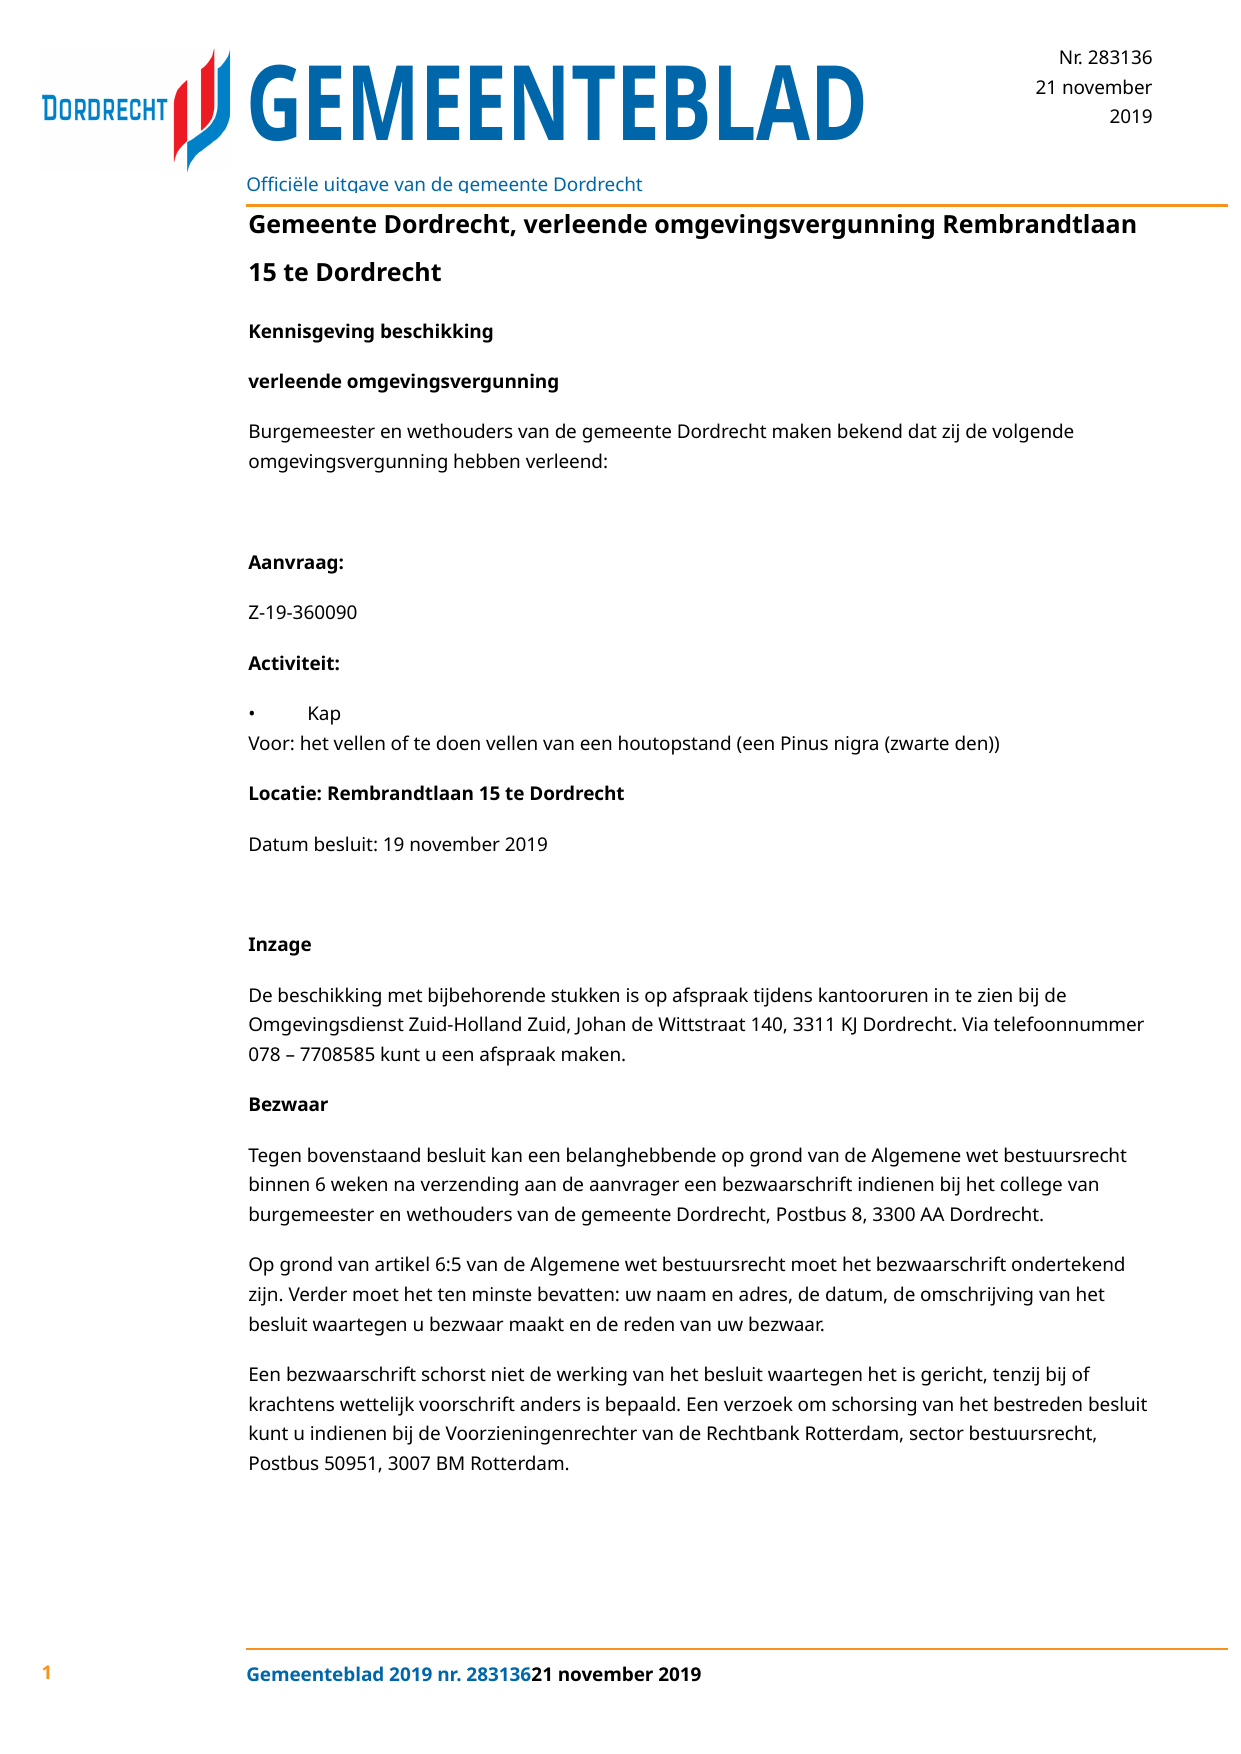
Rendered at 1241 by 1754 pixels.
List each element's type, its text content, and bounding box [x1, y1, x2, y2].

text Z-19-360090 [248, 599, 1152, 625]
text Op grond van artikel 6:5 van de Algemene wet bestuursrecht moet het bezwaarschrift ondertekend zijn. Verder moet het ten minste bevatten: uw naam en adres, de datum, de omschrijving van het besluit waartegen u bezwaar maakt en de reden van uw bezwaar. [248, 1252, 1152, 1337]
text De beschikking met bijbehorende stukken is op afspraak tijdens kantooruren in te zien bij de Omgevingsdienst Zuid-Holland Zuid, Johan de Wittstraat 140, 3311 KJ Dordrecht. Via telefoonnummer 078 – 7708585 kunt u een afspraak maken. [248, 982, 1152, 1067]
text Voor: het vellen of te doen vellen van een houtopstand (een Pinus nigra (zwarte den)) [248, 730, 1152, 756]
text Inzage [248, 932, 1152, 957]
list Kap [248, 700, 1152, 726]
text Burgemeester en wethouders van de gemeente Dordrecht maken bekend dat zij de volgende omgevingsvergunning hebben verleend: [248, 419, 1152, 474]
text Een bezwaarschrift schorst niet de werking van het besluit waartegen het is gericht, tenzij bij of krachtens wettelijk voorschrift anders is bepaald. Een verzoek om schorsing van het bestreden besluit kunt u indienen bij de Voorzieningenrechter van de Rechtbank Rotterdam, sector bestuursrecht, Postbus 50951, 3007 BM Rotterdam. [248, 1361, 1152, 1476]
text Gemeente Dordrecht, verleende omgevingsvergunning Rembrandtlaan 15 te Dordrecht [248, 207, 1152, 288]
picture [41, 47, 231, 172]
text Bezwaar [248, 1092, 1152, 1117]
text Datum besluit: 19 november 2019 [248, 831, 1152, 857]
text Aanvraag: [248, 549, 1152, 575]
text verleende omgevingsvergunning [248, 368, 1152, 394]
text Locatie: Rembrandtlaan 15 te Dordrecht [248, 780, 1152, 806]
text Kennisgeving beschikking [248, 318, 1152, 344]
text Activiteit: [248, 650, 1152, 676]
text Tegen bovenstaand besluit kan een belanghebbende op grond van de Algemene wet bestuursrecht binnen 6 weken na verzending aan de aanvrager een bezwaarschrift indienen bij het college van burgemeester en wethouders van de gemeente Dordrecht, Postbus 8, 3300 AA Dordrecht. [248, 1142, 1152, 1227]
